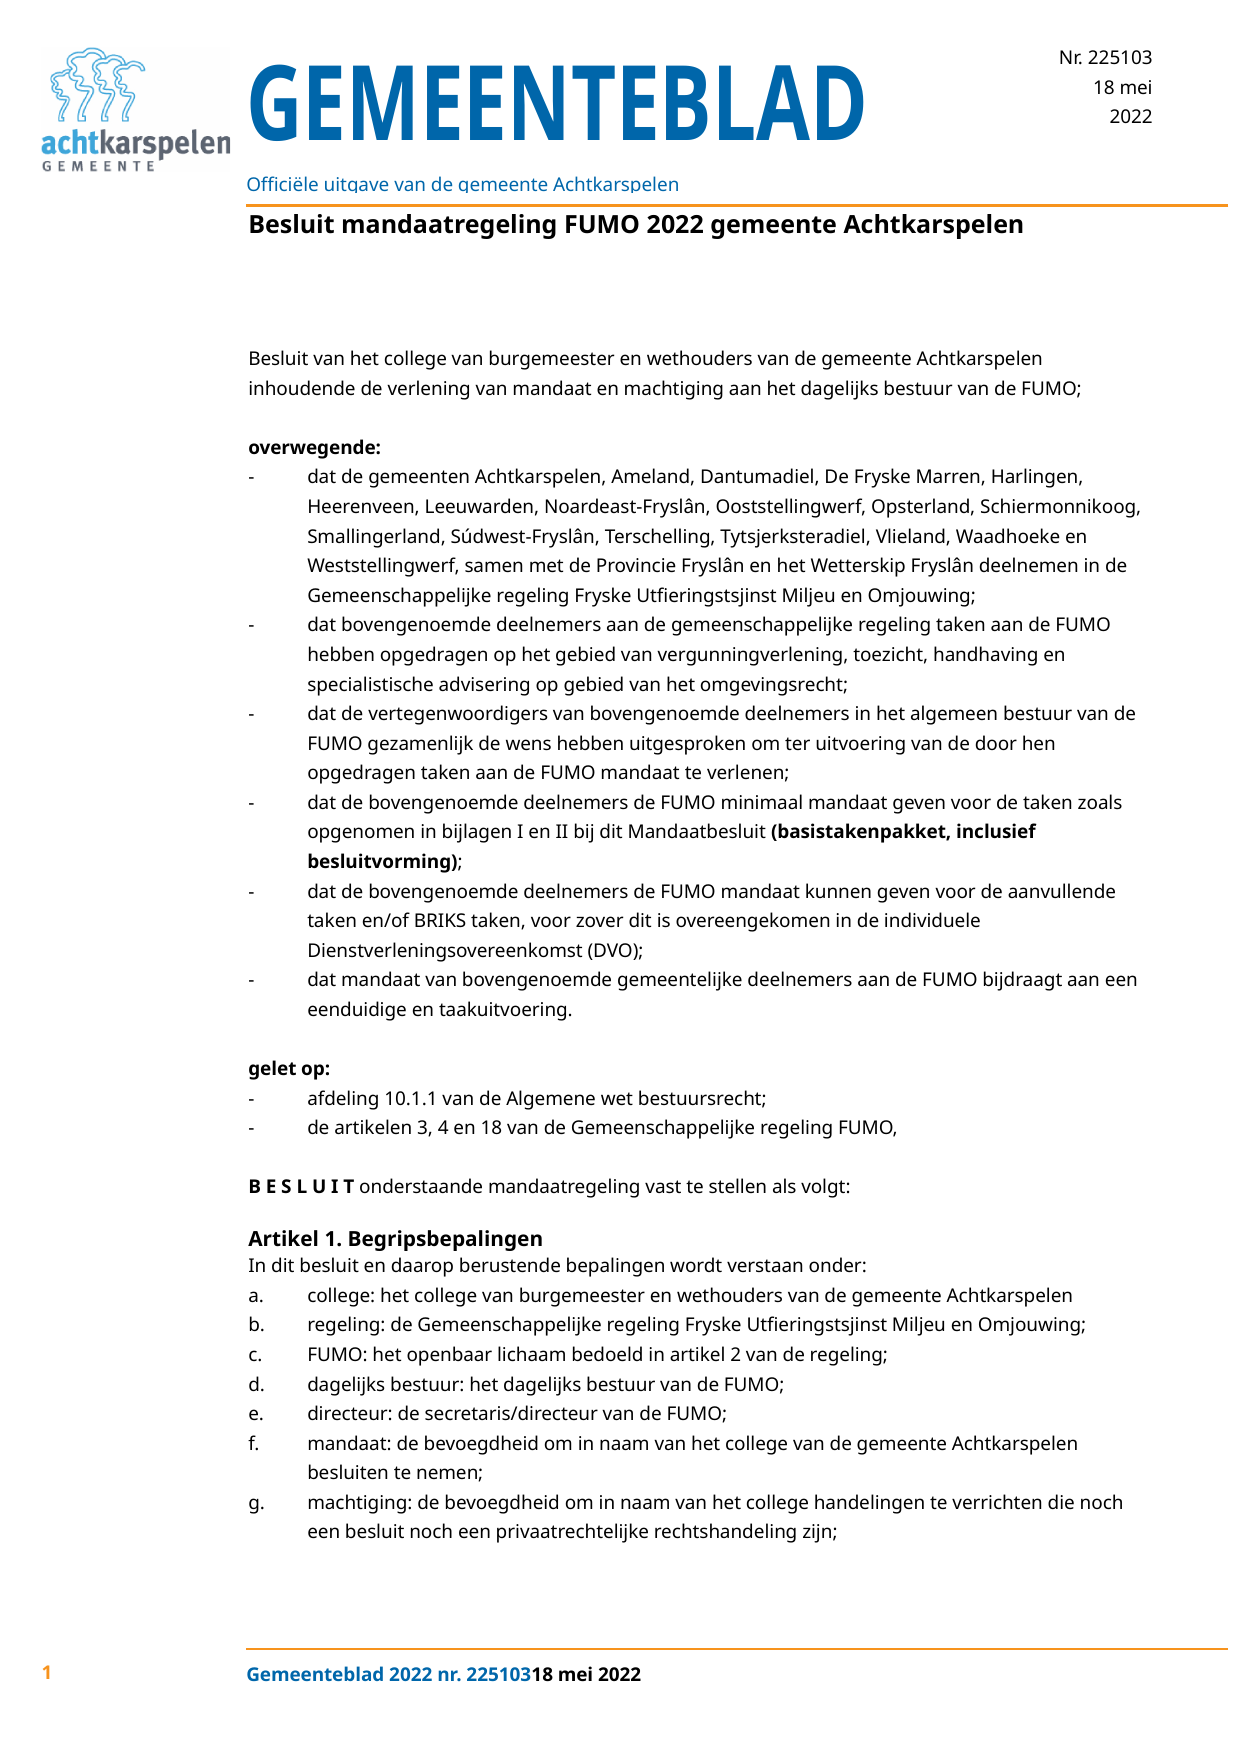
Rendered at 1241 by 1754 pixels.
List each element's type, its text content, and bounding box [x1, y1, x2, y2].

list dagelijks bestuur: het dagelijks bestuur van de FUMO; [248, 1371, 1152, 1397]
list machtiging: de bevoegdheid om in naam van het college handelingen te verrichten die noch een besluit noch een privaatrechtelijke rechtshandeling zijn; [248, 1489, 1152, 1544]
text Besluit mandaatregeling FUMO 2022 gemeente Achtkarspelen [248, 207, 1152, 241]
text In dit besluit en daarop berustende bepalingen wordt verstaan onder: [248, 1252, 1152, 1278]
list dat de gemeenten Achtkarspelen, Ameland, Dantumadiel, De Fryske Marren, Harlingen, Heerenveen, Leeuwarden, Noardeast-Fryslân, Ooststellingwerf, Opsterland, Schiermonnikoog, Smallingerland, Súdwest-Fryslân, Terschelling, Tytsjerksteradiel, Vlieland, Waadhoeke en Weststellingwerf, samen met de Provincie Fryslân en het Wetterskip Fryslân deelnemen in de Gemeenschappelijke regeling Fryske Utfieringstsjinst Miljeu en Omjouwing; [248, 464, 1152, 608]
list dat mandaat van bovengenoemde gemeentelijke deelnemers aan de FUMO bijdraagt aan een eenduidige en taakuitvoering. [248, 967, 1152, 1022]
list dat de bovengenoemde deelnemers de FUMO minimaal mandaat geven voor de taken zoals opgenomen in bijlagen I en II bij dit Mandaatbesluit (basistakenpakket, inclusief besluitvorming); [248, 789, 1152, 874]
list dat de vertegenwoordigers van bovengenoemde deelnemers in het algemeen bestuur van de FUMO gezamenlijk de wens hebben uitgesproken om ter uitvoering van de door hen opgedragen taken aan de FUMO mandaat te verlenen; [248, 700, 1152, 785]
list regeling: de Gemeenschappelijke regeling Fryske Utfieringstsjinst Miljeu en Omjouwing; [248, 1312, 1152, 1337]
text gelet op: [248, 1055, 1152, 1081]
list FUMO: het openbaar lichaam bedoeld in artikel 2 van de regeling; [248, 1341, 1152, 1367]
list dat bovengenoemde deelnemers aan de gemeenschappelijke regeling taken aan de FUMO hebben opgedragen op het gebied van vergunningverlening, toezicht, handhaving en specialistische advisering op gebied van het omgevingsrecht; [248, 612, 1152, 696]
text overwegende: [248, 434, 1152, 460]
list afdeling 10.1.1 van de Algemene wet bestuursrecht; [248, 1085, 1152, 1111]
list mandaat: de bevoegdheid om in naam van het college van de gemeente Achtkarspelen besluiten te nemen; [248, 1430, 1152, 1485]
list de artikelen 3, 4 en 18 van de Gemeenschappelijke regeling FUMO, [248, 1114, 1152, 1140]
text Besluit van het college van burgemeester en wethouders van de gemeente Achtkarspelen [248, 345, 1152, 371]
text inhoudende de verlening van mandaat en machtiging aan het dagelijks bestuur van de FUMO; [248, 375, 1152, 401]
list directeur: de secretaris/directeur van de FUMO; [248, 1400, 1152, 1426]
list dat de bovengenoemde deelnemers de FUMO mandaat kunnen geven voor de aanvullende taken en/of BRIKS taken, voor zover dit is overeengekomen in de individuele Dienstverleningsovereenkomst (DVO); [248, 878, 1152, 963]
text Artikel 1. Begripsbepalingen [248, 1224, 1152, 1252]
list college: het college van burgemeester en wethouders van de gemeente Achtkarspelen [248, 1282, 1152, 1308]
picture [41, 47, 231, 172]
text B E S L U I T onderstaande mandaatregeling vast te stellen als volgt: [248, 1174, 1152, 1199]
